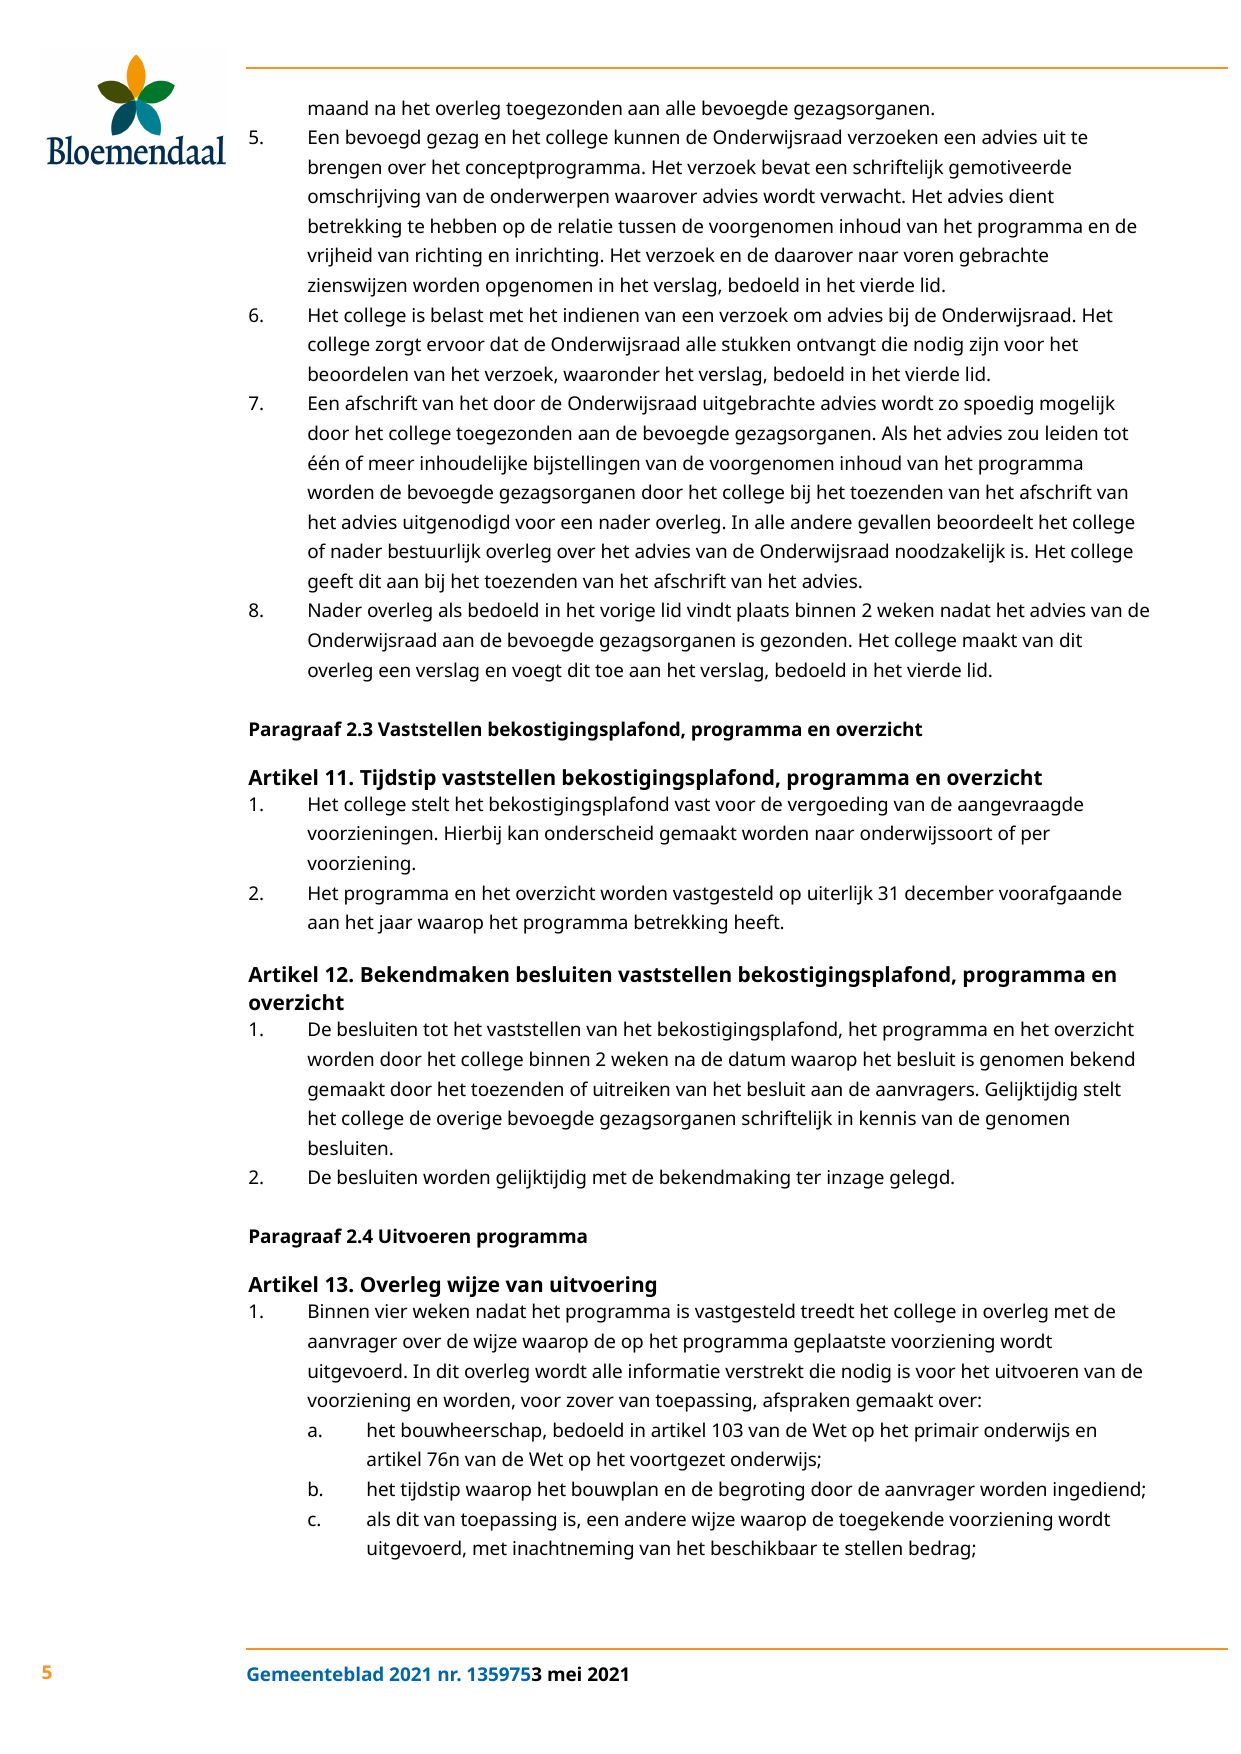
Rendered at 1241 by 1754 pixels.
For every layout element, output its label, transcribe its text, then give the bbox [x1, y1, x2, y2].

text Artikel 11. Tijdstip vaststellen bekostigingsplafond, programma en overzicht [248, 763, 1152, 791]
list het tijdstip waarop het bouwplan en de begroting door de aanvrager worden ingediend; [307, 1476, 1152, 1502]
text Paragraaf 2.4 Uitvoeren programma [248, 1224, 1152, 1249]
list Het college is belast met het indienen van een verzoek om advies bij de Onderwijsraad. Het college zorgt ervoor dat de Onderwijsraad alle stukken ontvangt die nodig zijn voor het beoordelen van het verzoek, waaronder het verslag, bedoeld in het vierde lid. [248, 302, 1152, 387]
list het bouwheerschap, bedoeld in artikel 103 van de Wet op het primair onderwijs en artikel 76n van de Wet op het voortgezet onderwijs; [307, 1417, 1152, 1472]
text Paragraaf 2.3 Vaststellen bekostigingsplafond, programma en overzicht [248, 716, 1152, 742]
list maand na het overleg toegezonden aan alle bevoegde gezagsorganen. [248, 95, 1152, 121]
list als dit van toepassing is, een andere wijze waarop de toegekende voorziening wordt uitgevoerd, met inachtneming van het beschikbaar te stellen bedrag; [307, 1506, 1152, 1561]
list Het programma en het overzicht worden vastgesteld op uiterlijk 31 december voorafgaande aan het jaar waarop het programma betrekking heeft. [248, 880, 1152, 935]
list Nader overleg als bedoeld in het vorige lid vindt plaats binnen 2 weken nadat het advies van de Onderwijsraad aan de bevoegde gezagsorganen is gezonden. Het college maakt van dit overleg een verslag en voegt dit toe aan het verslag, bedoeld in het vierde lid. [248, 598, 1152, 683]
list De besluiten tot het vaststellen van het bekostigingsplafond, het programma en het overzicht worden door het college binnen 2 weken na de datum waarop het besluit is genomen bekend gemaakt door het toezenden of uitreiken van het besluit aan de aanvragers. Gelijktijdig stelt het college de overige bevoegde gezagsorganen schriftelijk in kennis van de genomen besluiten. [248, 1017, 1152, 1161]
list Het college stelt het bekostigingsplafond vast voor de vergoeding van de aangevraagde voorzieningen. Hierbij kan onderscheid gemaakt worden naar onderwijssoort of per voorziening. [248, 791, 1152, 876]
text Artikel 12. Bekendmaken besluiten vaststellen bekostigingsplafond, programma en overzicht [248, 960, 1152, 1017]
text Artikel 13. Overleg wijze van uitvoering [248, 1270, 1152, 1299]
list Een bevoegd gezag en het college kunnen de Onderwijsraad verzoeken een advies uit te brengen over het conceptprogramma. Het verzoek bevat een schriftelijk gemotiveerde omschrijving van de onderwerpen waarover advies wordt verwacht. Het advies dient betrekking te hebben op de relatie tussen de voorgenomen inhoud van het programma en de vrijheid van richting en inrichting. Het verzoek en de daarover naar voren gebrachte zienswijzen worden opgenomen in het verslag, bedoeld in het vierde lid. [248, 124, 1152, 298]
list De besluiten worden gelijktijdig met de bekendmaking ter inzage gelegd. [248, 1164, 1152, 1190]
picture [41, 47, 231, 172]
list Een afschrift van het door de Onderwijsraad uitgebrachte advies wordt zo spoedig mogelijk door het college toegezonden aan de bevoegde gezagsorganen. Als het advies zou leiden tot één of meer inhoudelijke bijstellingen van de voorgenomen inhoud van het programma worden de bevoegde gezagsorganen door het college bij het toezenden van het afschrift van het advies uitgenodigd voor een nader overleg. In alle andere gevallen beoordeelt het college of nader bestuurlijk overleg over het advies van de Onderwijsraad noodzakelijk is. Het college geeft dit aan bij het toezenden van het afschrift van het advies. [248, 391, 1152, 594]
list Binnen vier weken nadat het programma is vastgesteld treedt het college in overleg met de aanvrager over de wijze waarop de op het programma geplaatste voorziening wordt uitgevoerd. In dit overleg wordt alle informatie verstrekt die nodig is voor het uitvoeren van de voorziening en worden, voor zover van toepassing, afspraken gemaakt over: [248, 1299, 1152, 1413]
